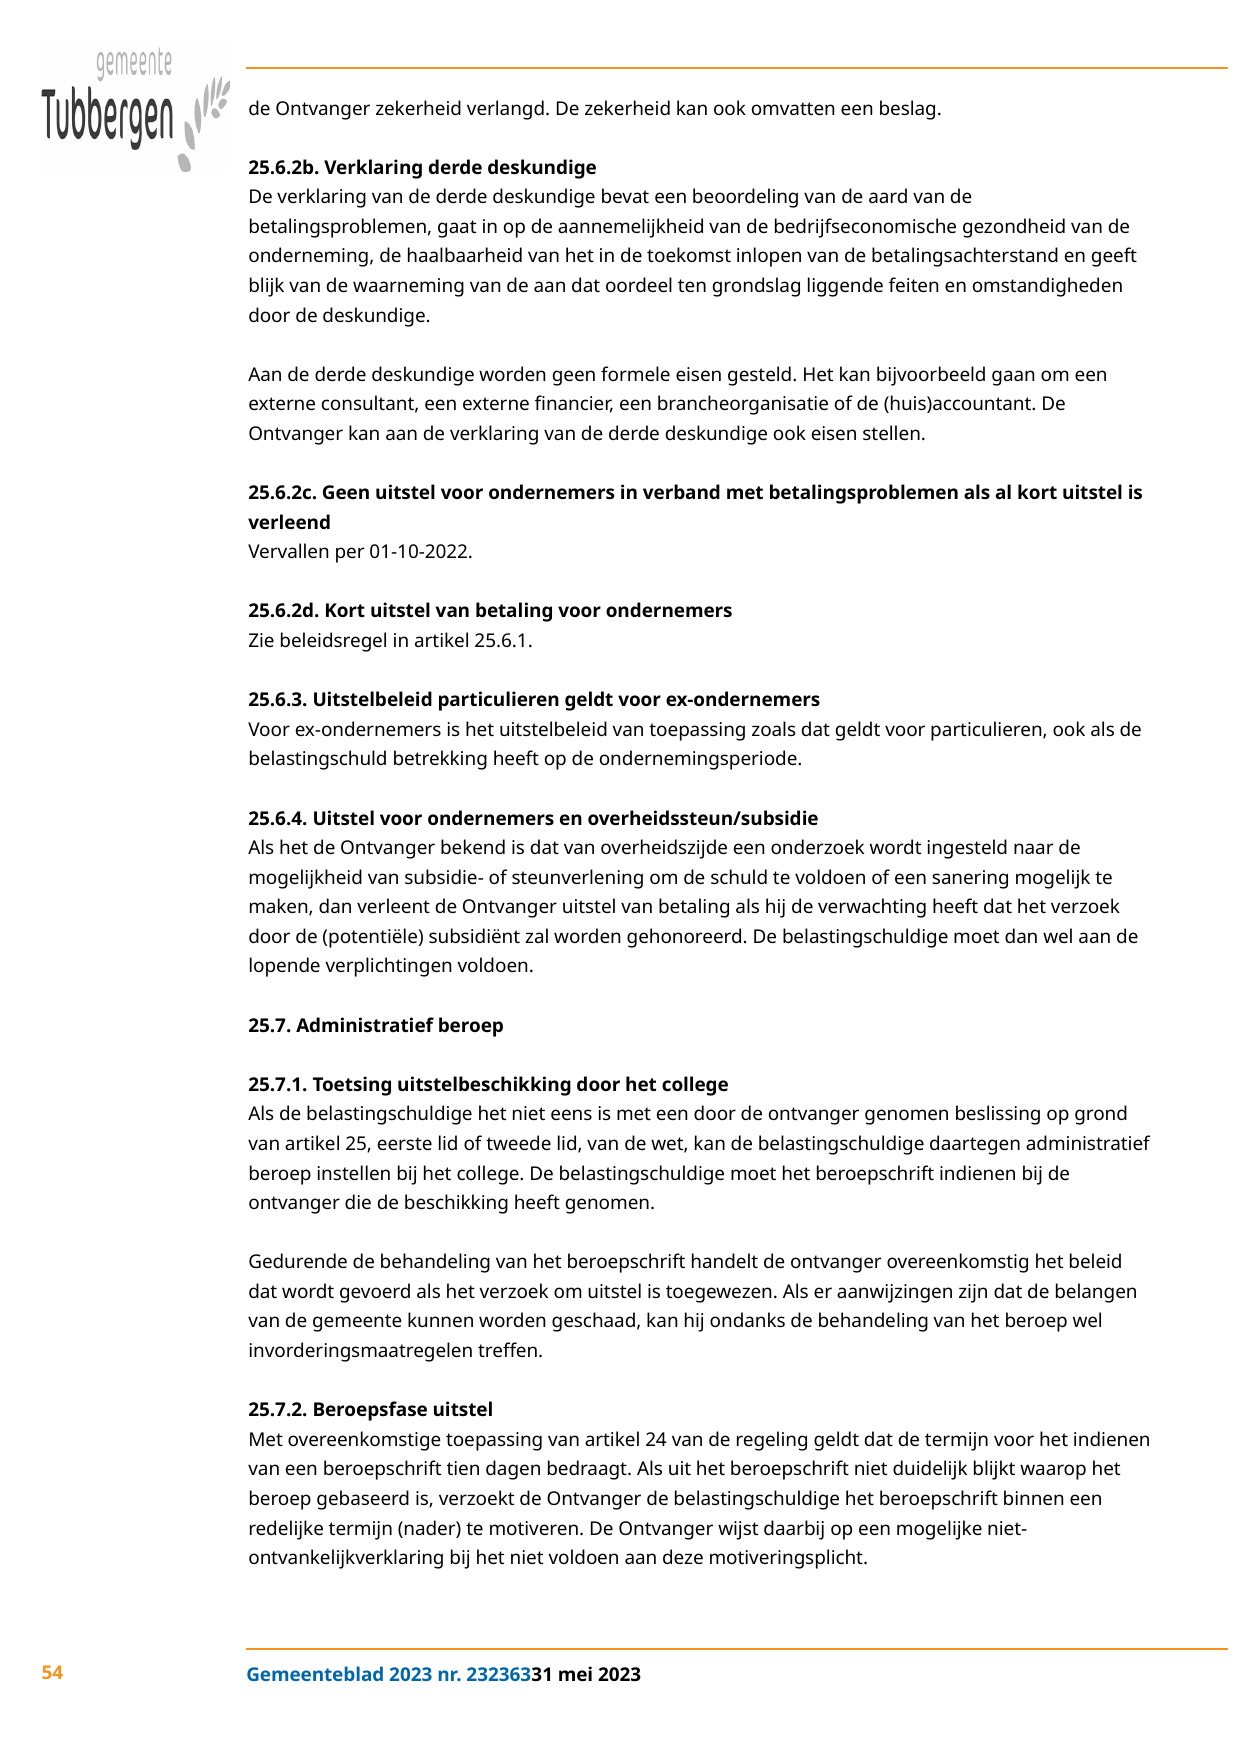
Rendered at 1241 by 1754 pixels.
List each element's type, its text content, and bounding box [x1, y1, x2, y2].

text De verklaring van de derde deskundige bevat een beoordeling van de aard van de betalingsproblemen, gaat in op de aannemelijkheid van de bedrijfseconomische gezondheid van de onderneming, de haalbaarheid van het in de toekomst inlopen van de betalingsachterstand en geeft blijk van de waarneming van de aan dat oordeel ten grondslag liggende feiten en omstandigheden door de deskundige. [248, 183, 1152, 328]
text de Ontvanger zekerheid verlangd. De zekerheid kan ook omvatten een beslag. [248, 95, 1152, 121]
text 25.7. Administratief beroep [248, 1012, 1152, 1038]
text Aan de derde deskundige worden geen formele eisen gesteld. Het kan bijvoorbeeld gaan om een externe consultant, een externe financier, een brancheorganisatie of de (huis)accountant. De Ontvanger kan aan de verklaring van de derde deskundige ook eisen stellen. [248, 361, 1152, 446]
text 25.7.1. Toetsing uitstelbeschikking door het college [248, 1071, 1152, 1097]
text 25.6.2d. Kort uitstel van betaling voor ondernemers [248, 598, 1152, 623]
text 25.6.2b. Verklaring derde deskundige [248, 154, 1152, 180]
text Voor ex-ondernemers is het uitstelbeleid van toepassing zoals dat geldt voor particulieren, ook als de belastingschuld betrekking heeft op de ondernemingsperiode. [248, 716, 1152, 771]
text Vervallen per 01-10-2022. [248, 538, 1152, 564]
text invorderingsmaatregelen treffen. [248, 1337, 1152, 1363]
text Gedurende de behandeling van het beroepschrift handelt de ontvanger overeenkomstig het beleid dat wordt gevoerd als het verzoek om uitstel is toegewezen. Als er aanwijzingen zijn dat de belangen van de gemeente kunnen worden geschaad, kan hij ondanks de behandeling van het beroep wel [248, 1248, 1152, 1333]
text 25.7.2. Beroepsfase uitstel [248, 1396, 1152, 1422]
picture [41, 47, 231, 172]
text Zie beleidsregel in artikel 25.6.1. [248, 627, 1152, 653]
text 25.6.2c. Geen uitstel voor ondernemers in verband met betalingsproblemen als al kort uitstel is verleend [248, 479, 1152, 535]
text 25.6.3. Uitstelbeleid particulieren geldt voor ex-ondernemers [248, 686, 1152, 712]
text Met overeenkomstige toepassing van artikel 24 van de regeling geldt dat de termijn voor het indienen van een beroepschrift tien dagen bedraagt. Als uit het beroepschrift niet duidelijk blijkt waarop het beroep gebaseerd is, verzoekt de Ontvanger de belastingschuldige het beroepschrift binnen een redelijke termijn (nader) te motiveren. De Ontvanger wijst daarbij op een mogelijke niet-ontvankelijkverklaring bij het niet voldoen aan deze motiveringsplicht. [248, 1426, 1152, 1570]
text Als het de Ontvanger bekend is dat van overheidszijde een onderzoek wordt ingesteld naar de mogelijkheid van subsidie- of steunverlening om de schuld te voldoen of een sanering mogelijk te maken, dan verleent de Ontvanger uitstel van betaling als hij de verwachting heeft dat het verzoek door de (potentiële) subsidiënt zal worden gehonoreerd. De belastingschuldige moet dan wel aan de lopende verplichtingen voldoen. [248, 834, 1152, 978]
text Als de belastingschuldige het niet eens is met een door de ontvanger genomen beslissing op grond van artikel 25, eerste lid of tweede lid, van de wet, kan de belastingschuldige daartegen administratief beroep instellen bij het college. De belastingschuldige moet het beroepschrift indienen bij de ontvanger die de beschikking heeft genomen. [248, 1101, 1152, 1215]
text 25.6.4. Uitstel voor ondernemers en overheidssteun/subsidie [248, 805, 1152, 831]
